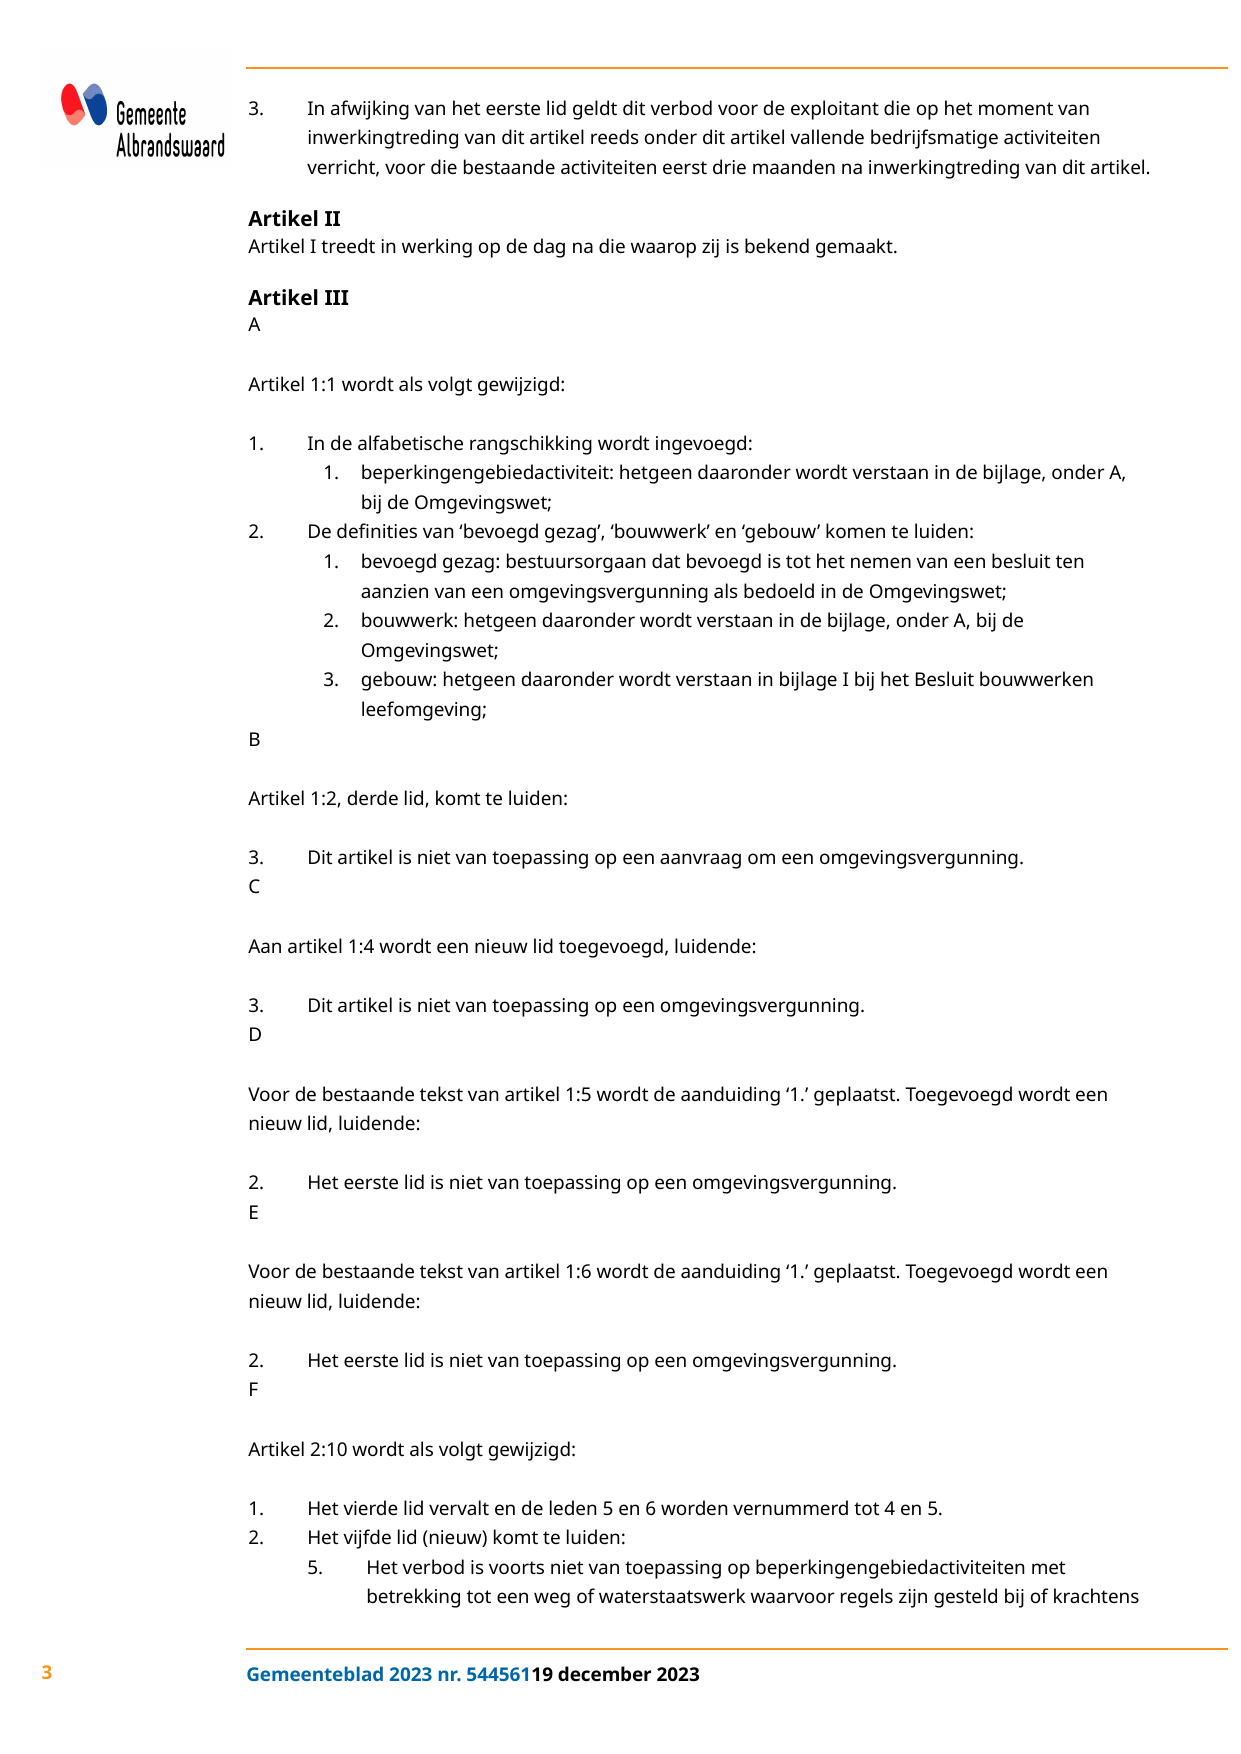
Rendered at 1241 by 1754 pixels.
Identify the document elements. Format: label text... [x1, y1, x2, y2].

list Het eerste lid is niet van toepassing op een omgevingsvergunning. [248, 1169, 1152, 1195]
text Artikel 1:1 wordt als volgt gewijzigd: [248, 371, 1152, 397]
list bevoegd gezag: bestuursorgaan dat bevoegd is tot het nemen van een besluit ten aanzien van een omgevingsvergunning als bedoeld in de Omgevingswet; [323, 548, 1152, 604]
text D [248, 1022, 1152, 1047]
list gebouw: hetgeen daaronder wordt verstaan in bijlage I bij het Besluit bouwwerken leefomgeving; [323, 667, 1152, 722]
text Artikel II [248, 204, 1152, 233]
text Artikel 2:10 wordt als volgt gewijzigd: [248, 1436, 1152, 1462]
text Voor de bestaande tekst van artikel 1:5 wordt de aanduiding ‘1.’ geplaatst. Toegevoegd wordt een nieuw lid, luidende: [248, 1081, 1152, 1136]
text Artikel 1:2, derde lid, komt te luiden: [248, 785, 1152, 811]
picture [41, 47, 231, 172]
text Voor de bestaande tekst van artikel 1:6 wordt de aanduiding ‘1.’ geplaatst. Toegevoegd wordt een nieuw lid, luidende: [248, 1258, 1152, 1314]
text E [248, 1199, 1152, 1225]
text B [248, 726, 1152, 752]
list beperkingengebiedactiviteit: hetgeen daaronder wordt verstaan in de bijlage, onder A, bij de Omgevingswet; [323, 459, 1152, 515]
list De definities van ‘bevoegd gezag’, ‘bouwwerk’ en ‘gebouw’ komen te luiden: [248, 519, 1152, 544]
list bouwwerk: hetgeen daaronder wordt verstaan in de bijlage, onder A, bij de Omgevingswet; [323, 607, 1152, 663]
list Het eerste lid is niet van toepassing op een omgevingsvergunning. [248, 1347, 1152, 1373]
list In afwijking van het eerste lid geldt dit verbod voor de exploitant die op het moment van inwerkingtreding van dit artikel reeds onder dit artikel vallende bedrijfsmatige activiteiten verricht, voor die bestaande activiteiten eerst drie maanden na inwerkingtreding van dit artikel. [248, 95, 1152, 180]
list Dit artikel is niet van toepassing op een aanvraag om een omgevingsvergunning. [248, 844, 1152, 870]
text Artikel I treedt in werking op de dag na die waarop zij is bekend gemaakt. [248, 233, 1152, 258]
list In de alfabetische rangschikking wordt ingevoegd: [248, 430, 1152, 456]
list Dit artikel is niet van toepassing op een omgevingsvergunning. [248, 992, 1152, 1018]
text C [248, 874, 1152, 899]
list Het verbod is voorts niet van toepassing op beperkingengebiedactiviteiten met betrekking tot een weg of waterstaatswerk waarvoor regels zijn gesteld bij of krachtens [307, 1554, 1152, 1609]
text F [248, 1377, 1152, 1402]
text A [248, 312, 1152, 337]
text Artikel III [248, 283, 1152, 312]
list Het vierde lid vervalt en de leden 5 en 6 worden vernummerd tot 4 en 5. [248, 1495, 1152, 1521]
text Aan artikel 1:4 wordt een nieuw lid toegevoegd, luidende: [248, 933, 1152, 959]
list Het vijfde lid (nieuw) komt te luiden: [248, 1524, 1152, 1550]
